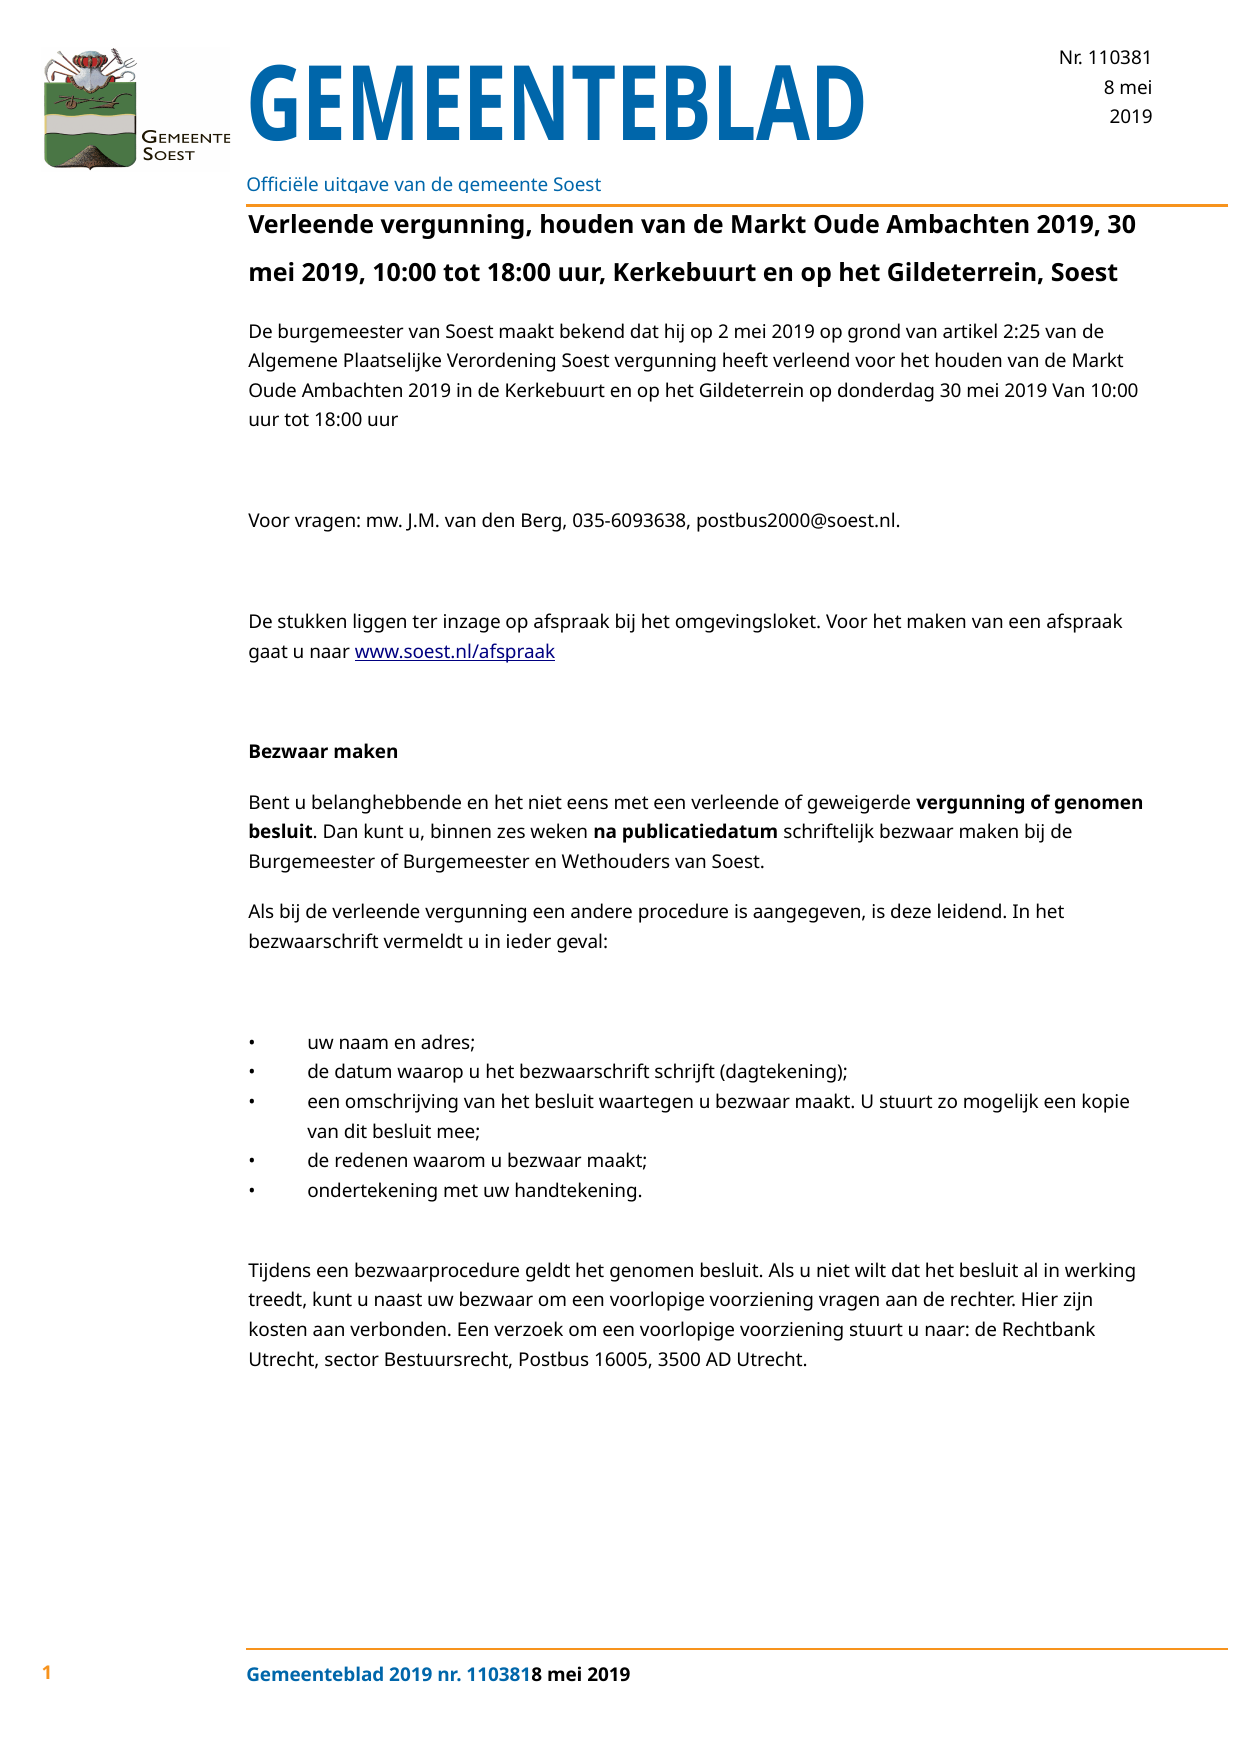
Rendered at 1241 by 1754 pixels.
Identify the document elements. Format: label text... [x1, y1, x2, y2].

list de redenen waarom u bezwaar maakt; [248, 1147, 1152, 1173]
text Verleende vergunning, houden van de Markt Oude Ambachten 2019, 30 mei 2019, 10:00 tot 18:00 uur, Kerkebuurt en op het Gildeterrein, Soest [248, 207, 1152, 288]
text De stukken liggen ter inzage op afspraak bij het omgevingsloket. Voor het maken van een afspraak gaat u naar www.soest.nl/afspraak [248, 608, 1152, 664]
text Bezwaar maken [248, 739, 1152, 764]
list ondertekening met uw handtekening. [248, 1177, 1152, 1203]
picture [41, 47, 231, 172]
text De burgemeester van Soest maakt bekend dat hij op 2 mei 2019 op grond van artikel 2:25 van de Algemene Plaatselijke Verordening Soest vergunning heeft verleend voor het houden van de Markt Oude Ambachten 2019 in de Kerkebuurt en op het Gildeterrein op donderdag 30 mei 2019 Van 10:00 uur tot 18:00 uur [248, 318, 1152, 432]
list uw naam en adres; [248, 1029, 1152, 1055]
list de datum waarop u het bezwaarschrift schrijft (dagtekening); [248, 1059, 1152, 1084]
text Tijdens een bezwaarprocedure geldt het genomen besluit. Als u niet wilt dat het besluit al in werking treedt, kunt u naast uw bezwaar om een voorlopige voorziening vragen aan de rechter. Hier zijn kosten aan verbonden. Een verzoek om een voorlopige voorziening stuurt u naar: de Rechtbank Utrecht, sector Bestuursrecht, Postbus 16005, 3500 AD Utrecht. [248, 1257, 1152, 1372]
text Bent u belanghebbende en het niet eens met een verleende of geweigerde vergunning of genomen besluit. Dan kunt u, binnen zes weken na publicatiedatum schriftelijk bezwaar maken bij de Burgemeester of Burgemeester en Wethouders van Soest. [248, 789, 1152, 874]
text Voor vragen: mw. J.M. van den Berg, 035-6093638, postbus2000@soest.nl. [248, 507, 1152, 533]
text Als bij de verleende vergunning een andere procedure is aangegeven, is deze leidend. In het bezwaarschrift vermeldt u in ieder geval: [248, 899, 1152, 954]
list een omschrijving van het besluit waartegen u bezwaar maakt. U stuurt zo mogelijk een kopie van dit besluit mee; [248, 1088, 1152, 1144]
